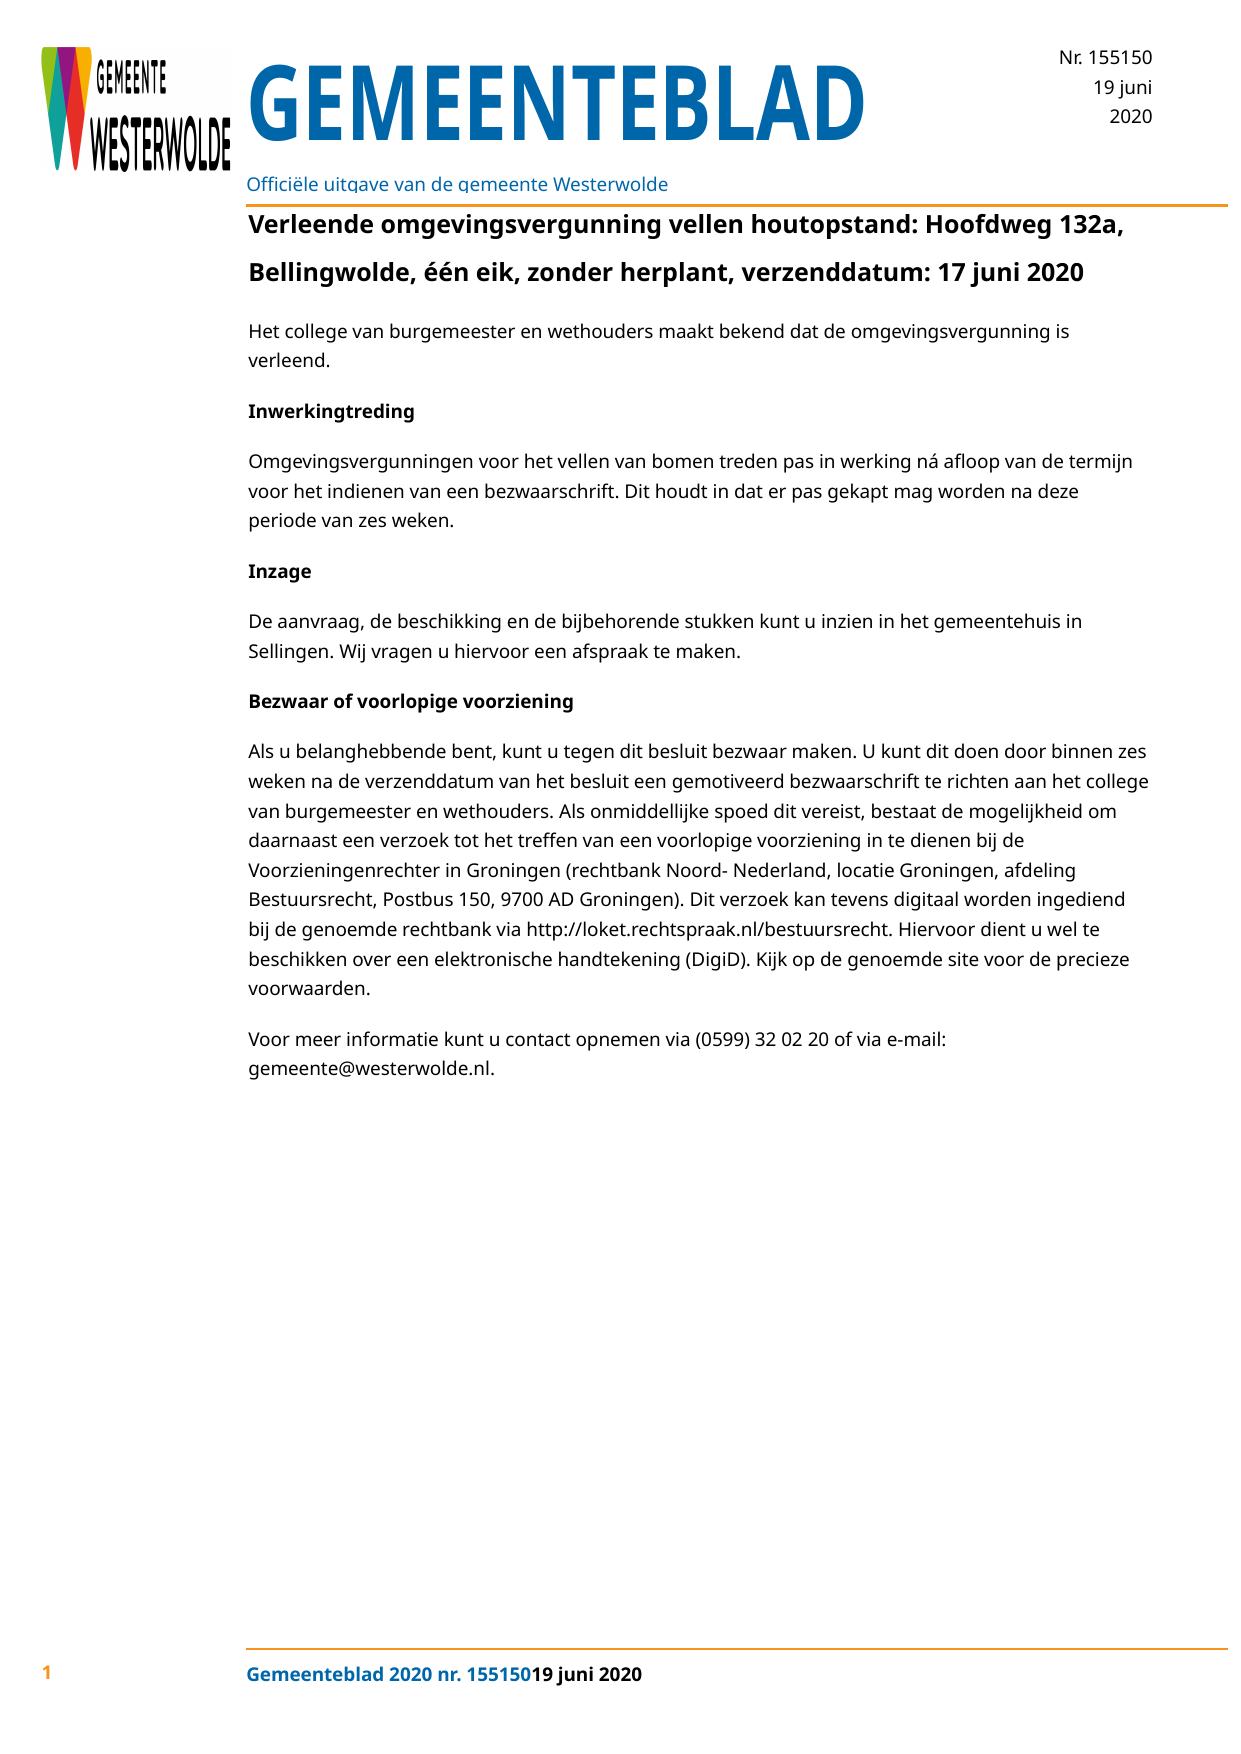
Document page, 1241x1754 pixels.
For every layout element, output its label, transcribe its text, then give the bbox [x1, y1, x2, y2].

text Bezwaar of voorlopige voorziening [248, 688, 1152, 714]
text Voor meer informatie kunt u contact opnemen via (0599) 32 02 20 of via e-mail: gemeente@westerwolde.nl. [248, 1026, 1152, 1081]
text Verleende omgevingsvergunning vellen houtopstand: Hoofdweg 132a, Bellingwolde, één eik, zonder herplant, verzenddatum: 17 juni 2020 [248, 207, 1152, 288]
text Het college van burgemeester en wethouders maakt bekend dat de omgevingsvergunning is verleend. [248, 318, 1152, 373]
picture [41, 47, 231, 172]
text Omgevingsvergunningen voor het vellen van bomen treden pas in werking ná afloop van de termijn voor het indienen van een bezwaarschrift. Dit houdt in dat er pas gekapt mag worden na deze periode van zes weken. [248, 448, 1152, 533]
text Als u belanghebbende bent, kunt u tegen dit besluit bezwaar maken. U kunt dit doen door binnen zes weken na de verzenddatum van het besluit een gemotiveerd bezwaarschrift te richten aan het college van burgemeester en wethouders. Als onmiddellijke spoed dit vereist, bestaat de mogelijkheid om daarnaast een verzoek tot het treffen van een voorlopige voorziening in te dienen bij de Voorzieningenrechter in Groningen (rechtbank Noord- Nederland, locatie Groningen, afdeling Bestuursrecht, Postbus 150, 9700 AD Groningen). Dit verzoek kan tevens digitaal worden ingediend bij de genoemde rechtbank via http://loket.rechtspraak.nl/bestuursrecht. Hiervoor dient u wel te beschikken over een elektronische handtekening (DigiD). Kijk op de genoemde site voor de precieze voorwaarden. [248, 739, 1152, 1001]
text De aanvraag, de beschikking en de bijbehorende stukken kunt u inzien in het gemeentehuis in Sellingen. Wij vragen u hiervoor een afspraak te maken. [248, 608, 1152, 664]
text Inzage [248, 558, 1152, 584]
text Inwerkingtreding [248, 398, 1152, 424]
